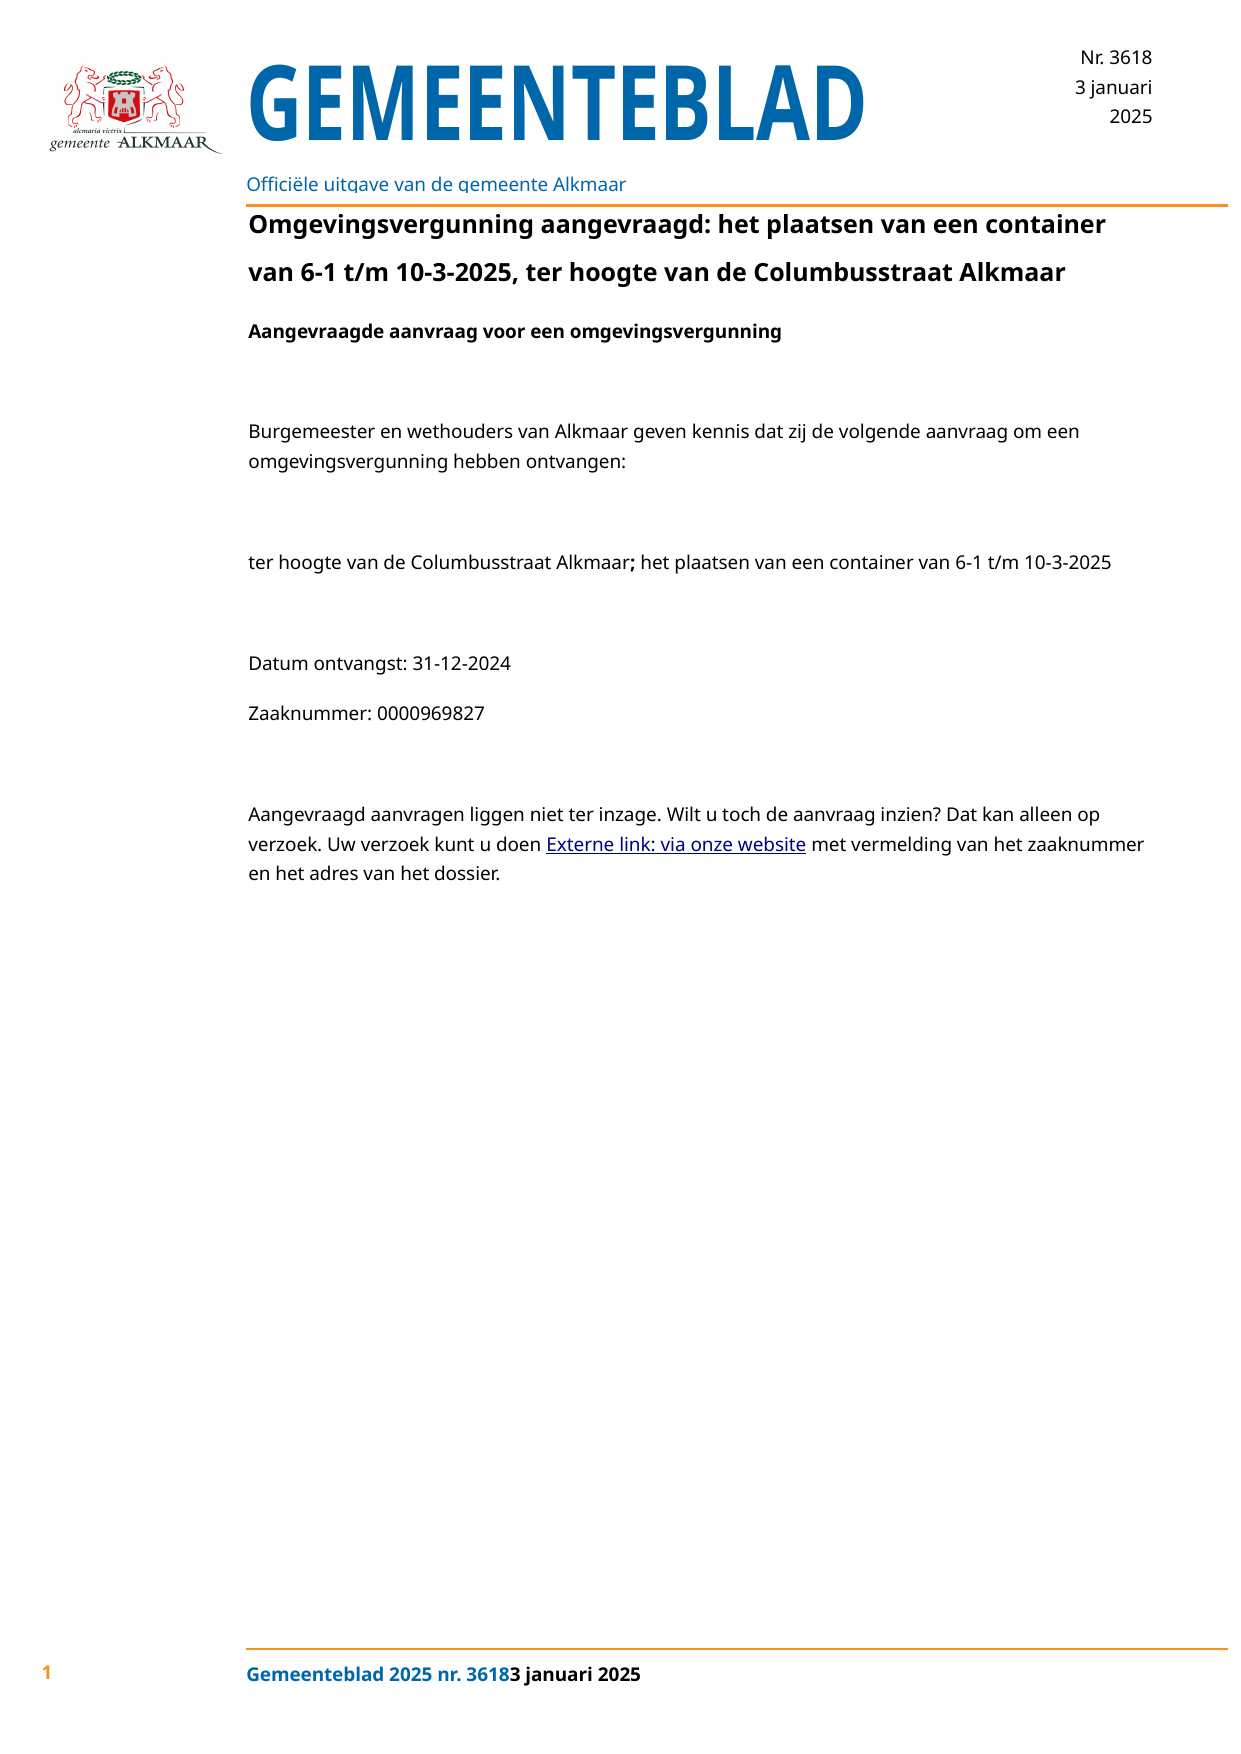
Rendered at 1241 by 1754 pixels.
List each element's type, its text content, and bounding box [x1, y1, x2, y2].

picture [41, 47, 231, 172]
text Omgevingsvergunning aangevraagd: het plaatsen van een container van 6-1 t/m 10-3-2025, ter hoogte van de Columbusstraat Alkmaar [248, 207, 1152, 288]
text Aangevraagd aanvragen liggen niet ter inzage. Wilt u toch de aanvraag inzien? Dat kan alleen op verzoek. Uw verzoek kunt u doen Externe link: via onze website met vermelding van het zaaknummer en het adres van het dossier. [248, 801, 1152, 886]
text Zaaknummer: 0000969827 [248, 700, 1152, 726]
text ter hoogte van de Columbusstraat Alkmaar; het plaatsen van een container van 6-1 t/m 10-3-2025 [248, 549, 1152, 575]
text Datum ontvangst: 31-12-2024 [248, 650, 1152, 676]
text Aangevraagde aanvraag voor een omgevingsvergunning [248, 318, 1152, 344]
text Burgemeester en wethouders van Alkmaar geven kennis dat zij de volgende aanvraag om een omgevingsvergunning hebben ontvangen: [248, 419, 1152, 474]
